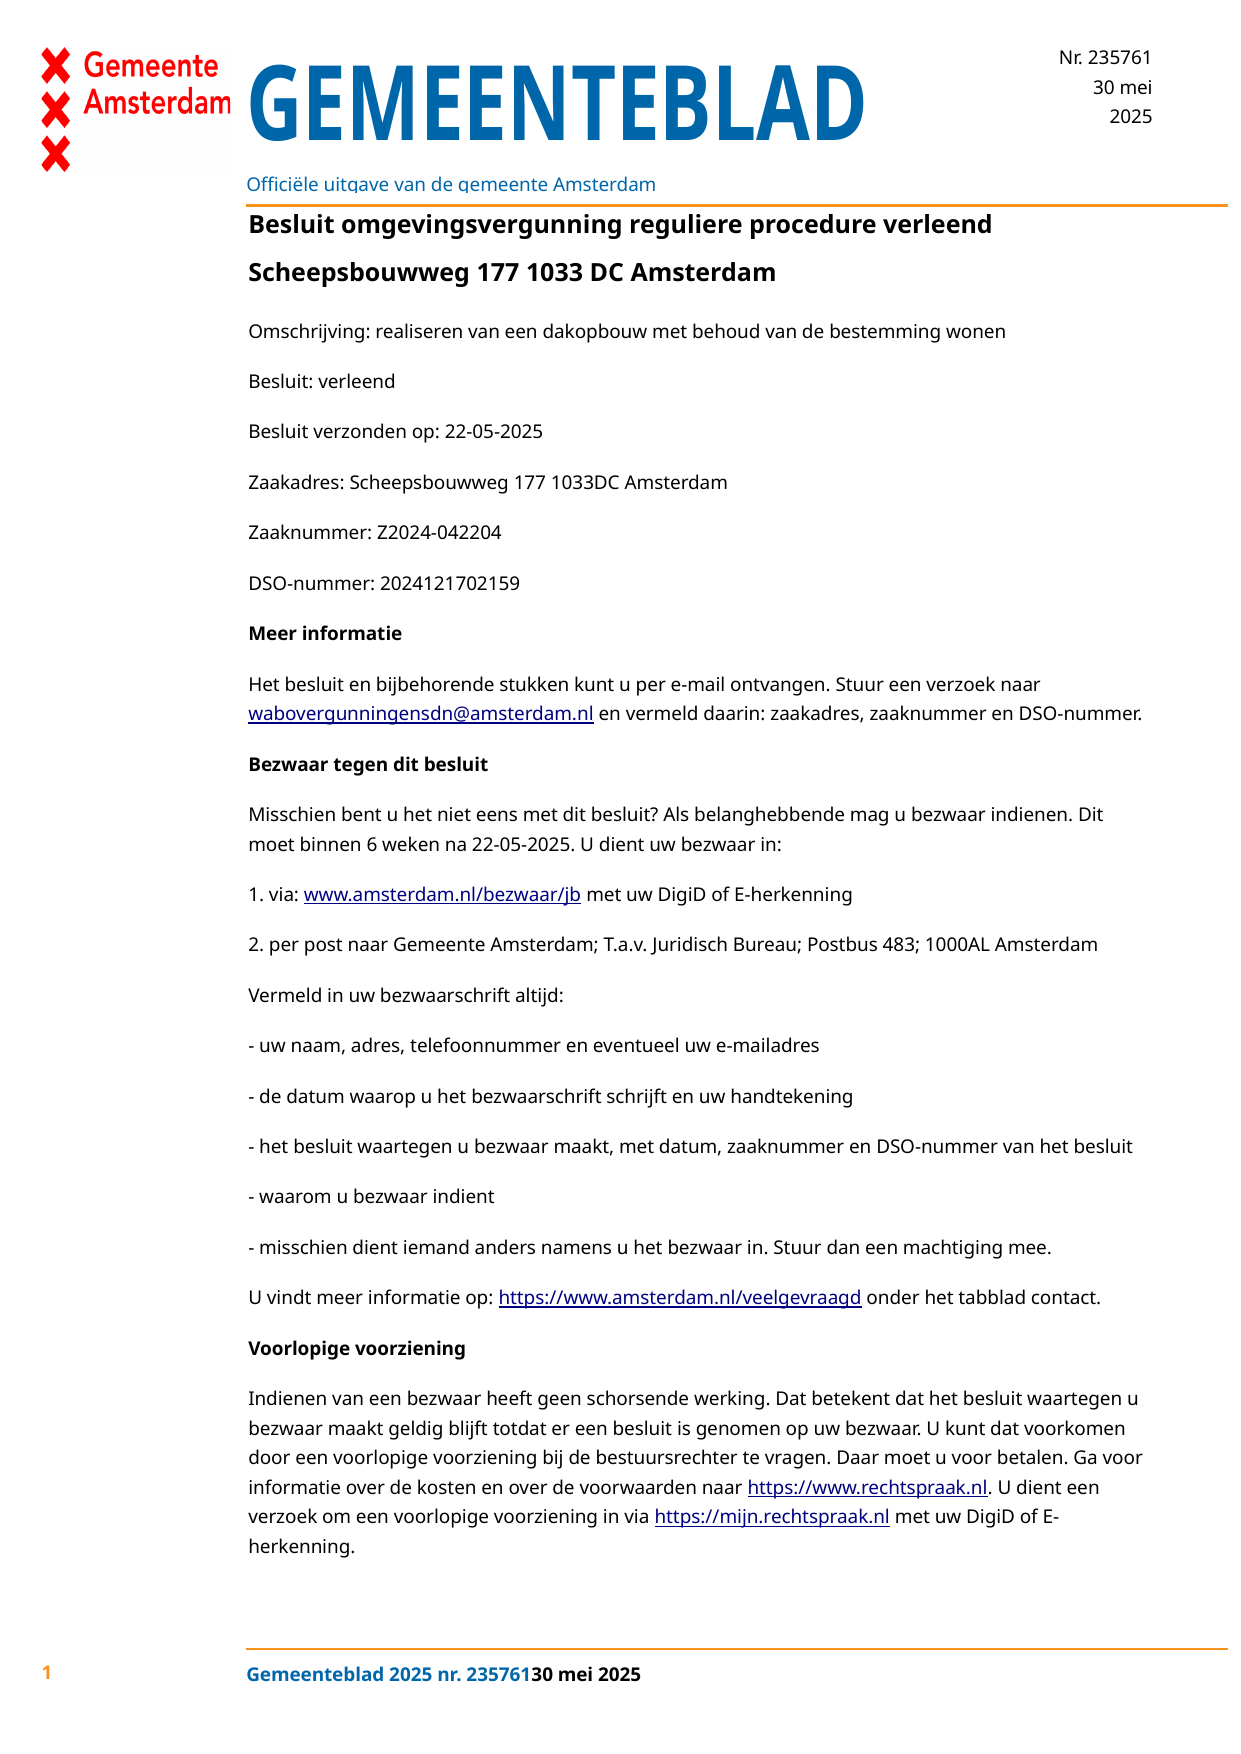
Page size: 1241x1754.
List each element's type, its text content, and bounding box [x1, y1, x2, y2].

text Meer informatie [248, 620, 1152, 646]
text - misschien dient iemand anders namens u het bezwaar in. Stuur dan een machtiging mee. [248, 1234, 1152, 1260]
text - uw naam, adres, telefoonnummer en eventueel uw e-mailadres [248, 1032, 1152, 1058]
text Het besluit en bijbehorende stukken kunt u per e-mail ontvangen. Stuur een verzoek naar wabovergunningensdn@amsterdam.nl en vermeld daarin: zaakadres, zaaknummer en DSO-nummer. [248, 671, 1152, 726]
text Besluit verzonden op: 22-05-2025 [248, 419, 1152, 444]
text 2. per post naar Gemeente Amsterdam; T.a.v. Juridisch Bureau; Postbus 483; 1000AL Amsterdam [248, 932, 1152, 957]
text - het besluit waartegen u bezwaar maakt, met datum, zaaknummer en DSO-nummer van het besluit [248, 1133, 1152, 1159]
text Misschien bent u het niet eens met dit besluit? Als belanghebbende mag u bezwaar indienen. Dit moet binnen 6 weken na 22-05-2025. U dient uw bezwaar in: [248, 801, 1152, 857]
text U vindt meer informatie op: https://www.amsterdam.nl/veelgevraagd onder het tabblad contact. [248, 1284, 1152, 1310]
text - waarom u bezwaar indient [248, 1184, 1152, 1209]
text Besluit omgevingsvergunning reguliere procedure verleend Scheepsbouwweg 177 1033 DC Amsterdam [248, 207, 1152, 288]
text Zaaknummer: Z2024-042204 [248, 519, 1152, 545]
text Indienen van een bezwaar heeft geen schorsende werking. Dat betekent dat het besluit waartegen u bezwaar maakt geldig blijft totdat er een besluit is genomen op uw bezwaar. U kunt dat voorkomen door een voorlopige voorziening bij de bestuursrechter te vragen. Daar moet u voor betalen. Ga voor informatie over de kosten en over de voorwaarden naar https://www.rechtspraak.nl. U dient een verzoek om een voorlopige voorziening in via https://mijn.rechtspraak.nl met uw DigiD of E-herkenning. [248, 1385, 1152, 1559]
text Besluit: verleend [248, 368, 1152, 394]
text Zaakadres: Scheepsbouwweg 177 1033DC Amsterdam [248, 469, 1152, 495]
text DSO-nummer: 2024121702159 [248, 570, 1152, 596]
text Voorlopige voorziening [248, 1335, 1152, 1361]
text Omschrijving: realiseren van een dakopbouw met behoud van de bestemming wonen [248, 318, 1152, 344]
text - de datum waarop u het bezwaarschrift schrijft en uw handtekening [248, 1083, 1152, 1109]
text 1. via: www.amsterdam.nl/bezwaar/jb met uw DigiD of E-herkenning [248, 881, 1152, 907]
text Bezwaar tegen dit besluit [248, 751, 1152, 777]
picture [41, 47, 231, 172]
text Vermeld in uw bezwaarschrift altijd: [248, 982, 1152, 1008]
